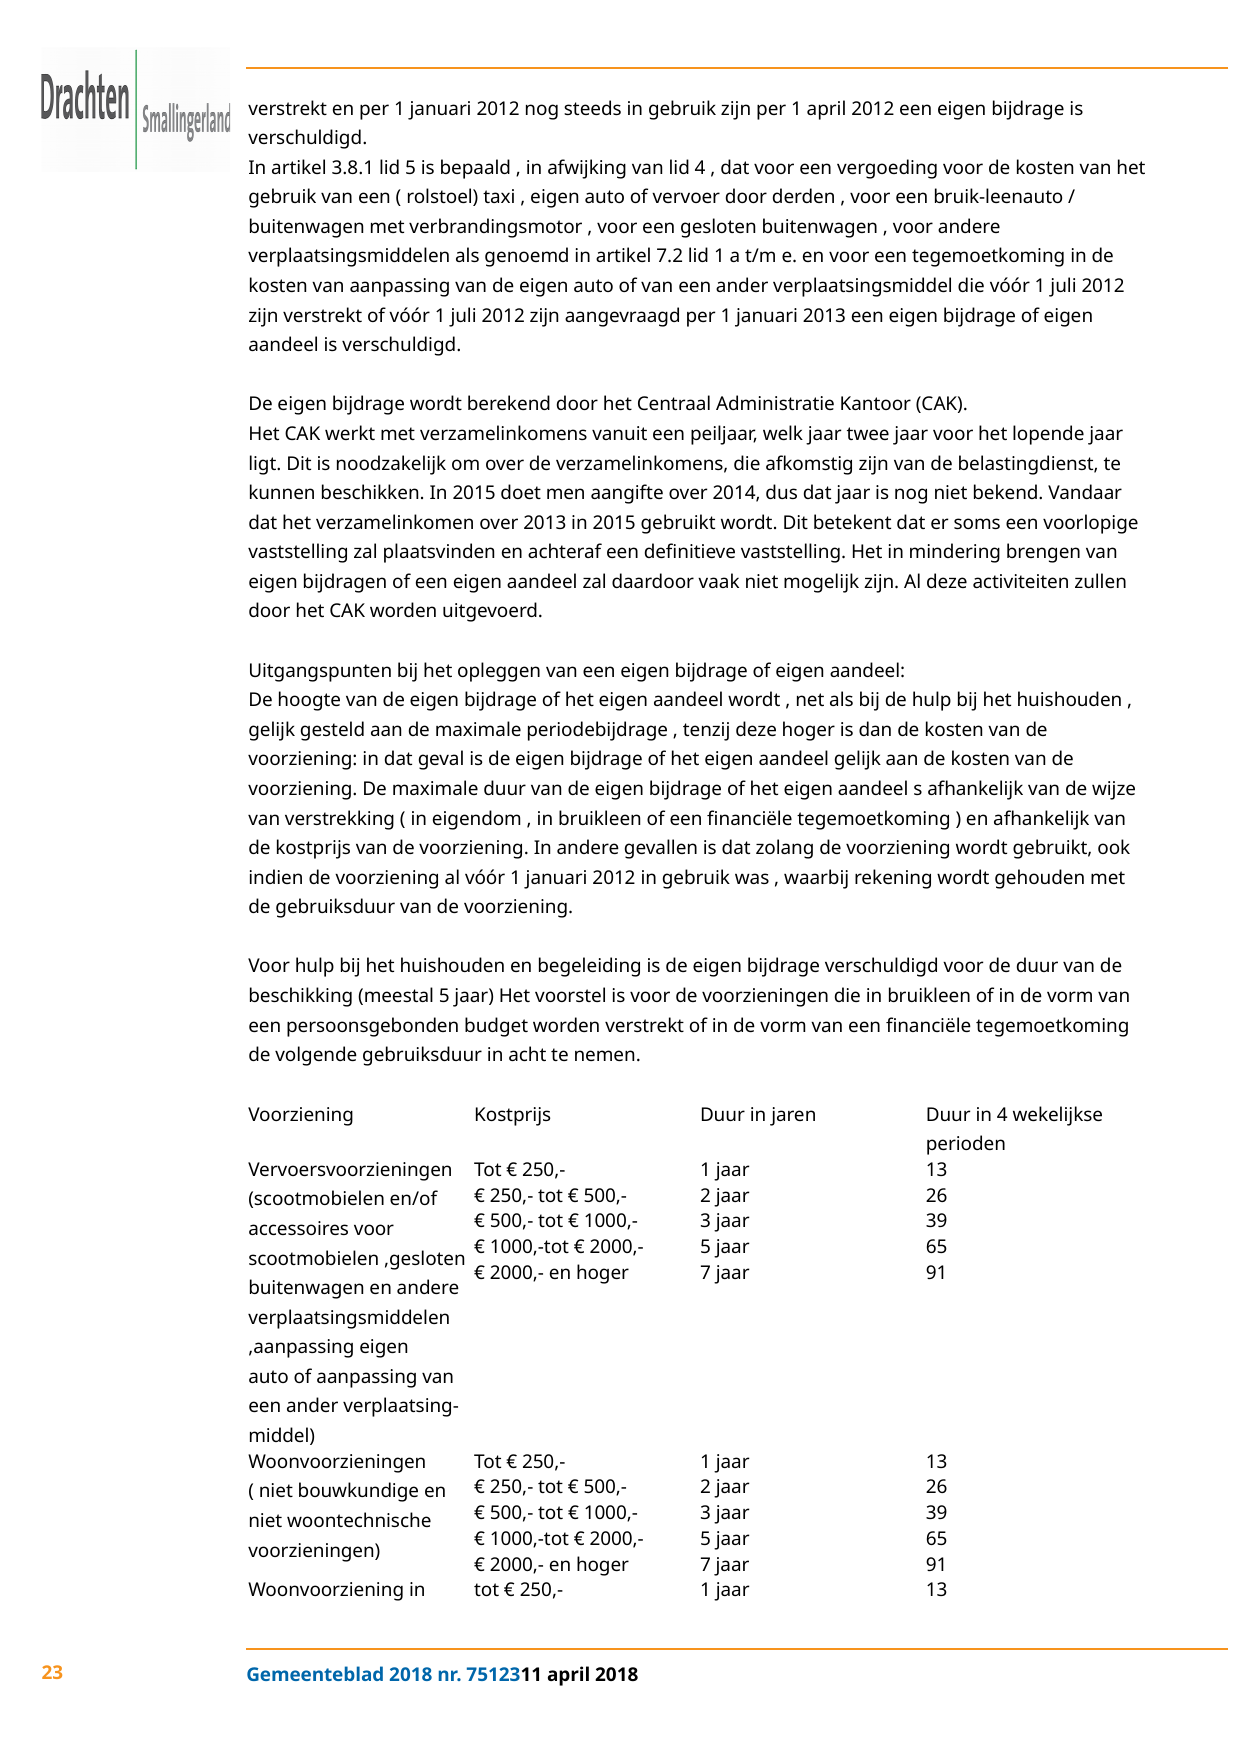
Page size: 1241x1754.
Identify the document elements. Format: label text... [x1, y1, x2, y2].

table_cell 5 jaar [700, 1525, 926, 1551]
table_cell 39 [926, 1500, 1152, 1525]
table_cell € 250,- tot € 500,- [474, 1182, 700, 1207]
table_cell 39 [926, 1208, 1152, 1233]
table_cell 91 [926, 1259, 1152, 1448]
table_cell 7 jaar [700, 1259, 926, 1448]
table_cell 1 jaar [700, 1577, 926, 1602]
table_cell € 500,- tot € 1000,- [474, 1208, 700, 1233]
table_cell € 250,- tot € 500,- [474, 1474, 700, 1499]
table_cell 13 [926, 1448, 1152, 1474]
text Uitgangspunten bij het opleggen van een eigen bijdrage of eigen aandeel: [248, 657, 1152, 683]
table_cell 1 jaar [700, 1156, 926, 1182]
table_cell 13 [926, 1156, 1152, 1182]
text De eigen bijdrage wordt berekend door het Centraal Administratie Kantoor (CAK). [248, 391, 1152, 416]
text Het CAK werkt met verzamelinkomens vanuit een peiljaar, welk jaar twee jaar voor het lopende jaar ligt. Dit is noodzakelijk om over de verzamelinkomens, die afkomstig zijn van de belastingdienst, te kunnen beschikken. In 2015 doet men aangifte over 2014, dus dat jaar is nog niet bekend. Vandaar dat het verzamelinkomen over 2013 in 2015 gebruikt wordt. Dit betekent dat er soms een voorlopige vaststelling zal plaatsvinden en achteraf een definitieve vaststelling. Het in mindering brengen van eigen bijdragen of een eigen aandeel zal daardoor vaak niet mogelijk zijn. Al deze activiteiten zullen door het CAK worden uitgevoerd. [248, 420, 1152, 623]
table_cell Tot € 250,- [474, 1448, 700, 1474]
table_cell € 2000,- en hoger [474, 1259, 700, 1448]
table_cell € 500,- tot € 1000,- [474, 1500, 700, 1525]
table_cell 3 jaar [700, 1208, 926, 1233]
table_cell € 1000,-tot € 2000,- [474, 1525, 700, 1551]
table_cell Tot € 250,- [474, 1156, 700, 1182]
table_cell 1 jaar [700, 1448, 926, 1474]
table_cell Vervoersvoorzieningen (scootmobielen en/of accessoires voor scootmobielen ,gesloten buitenwagen en andere verplaatsingsmiddelen ,aanpassing eigen auto of aanpassing van een ander verplaatsing- middel) [248, 1156, 474, 1448]
text verstrekt en per 1 januari 2012 nog steeds in gebruik zijn per 1 april 2012 een eigen bijdrage is verschuldigd. [248, 95, 1152, 150]
table_cell € 2000,- en hoger [474, 1551, 700, 1577]
table_cell 5 jaar [700, 1233, 926, 1259]
table_cell Woonvoorzieningen ( niet bouwkundige en niet woontechnische voorzieningen) [248, 1448, 474, 1577]
table_header Duur in jaren [700, 1101, 926, 1156]
table_cell 7 jaar [700, 1551, 926, 1577]
table_cell 91 [926, 1551, 1152, 1577]
table_cell 2 jaar [700, 1474, 926, 1499]
table_cell 26 [926, 1182, 1152, 1207]
table_header Kostprijs [474, 1101, 700, 1156]
table_cell 2 jaar [700, 1182, 926, 1207]
table_cell 3 jaar [700, 1500, 926, 1525]
picture [41, 47, 231, 172]
table_cell € 1000,-tot € 2000,- [474, 1233, 700, 1259]
table_cell 13 [926, 1577, 1152, 1602]
table_cell 65 [926, 1525, 1152, 1551]
table_header Duur in 4 wekelijkse perioden [926, 1101, 1152, 1156]
text In artikel 3.8.1 lid 5 is bepaald , in afwijking van lid 4 , dat voor een vergoeding voor de kosten van het gebruik van een ( rolstoel) taxi , eigen auto of vervoer door derden , voor een bruik-leenauto / buitenwagen met verbrandingsmotor , voor een gesloten buitenwagen , voor andere verplaatsingsmiddelen als genoemd in artikel 7.2 lid 1 a t/m e. en voor een tegemoetkoming in de kosten van aanpassing van de eigen auto of van een ander verplaatsingsmiddel die vóór 1 juli 2012 zijn verstrekt of vóór 1 juli 2012 zijn aangevraagd per 1 januari 2013 een eigen bijdrage of eigen aandeel is verschuldigd. [248, 154, 1152, 357]
table_cell tot € 250,- [474, 1577, 700, 1602]
table_cell 26 [926, 1474, 1152, 1499]
text Voor hulp bij het huishouden en begeleiding is de eigen bijdrage verschuldigd voor de duur van de beschikking (meestal 5 jaar) Het voorstel is voor de voorzieningen die in bruikleen of in de vorm van een persoonsgebonden budget worden verstrekt of in de vorm van een financiële tegemoetkoming de volgende gebruiksduur in acht te nemen. [248, 953, 1152, 1067]
table_cell Woonvoorziening in [248, 1577, 474, 1602]
table_cell 65 [926, 1233, 1152, 1259]
text De hoogte van de eigen bijdrage of het eigen aandeel wordt , net als bij de hulp bij het huishouden , gelijk gesteld aan de maximale periodebijdrage , tenzij deze hoger is dan de kosten van de voorziening: in dat geval is de eigen bijdrage of het eigen aandeel gelijk aan de kosten van de voorziening. De maximale duur van de eigen bijdrage of het eigen aandeel s afhankelijk van de wijze van verstrekking ( in eigendom , in bruikleen of een financiële tegemoetkoming ) en afhankelijk van de kostprijs van de voorziening. In andere gevallen is dat zolang de voorziening wordt gebruikt, ook indien de voorziening al vóór 1 januari 2012 in gebruik was , waarbij rekening wordt gehouden met de gebruiksduur van de voorziening. [248, 686, 1152, 919]
table_header Voorziening [248, 1101, 474, 1156]
